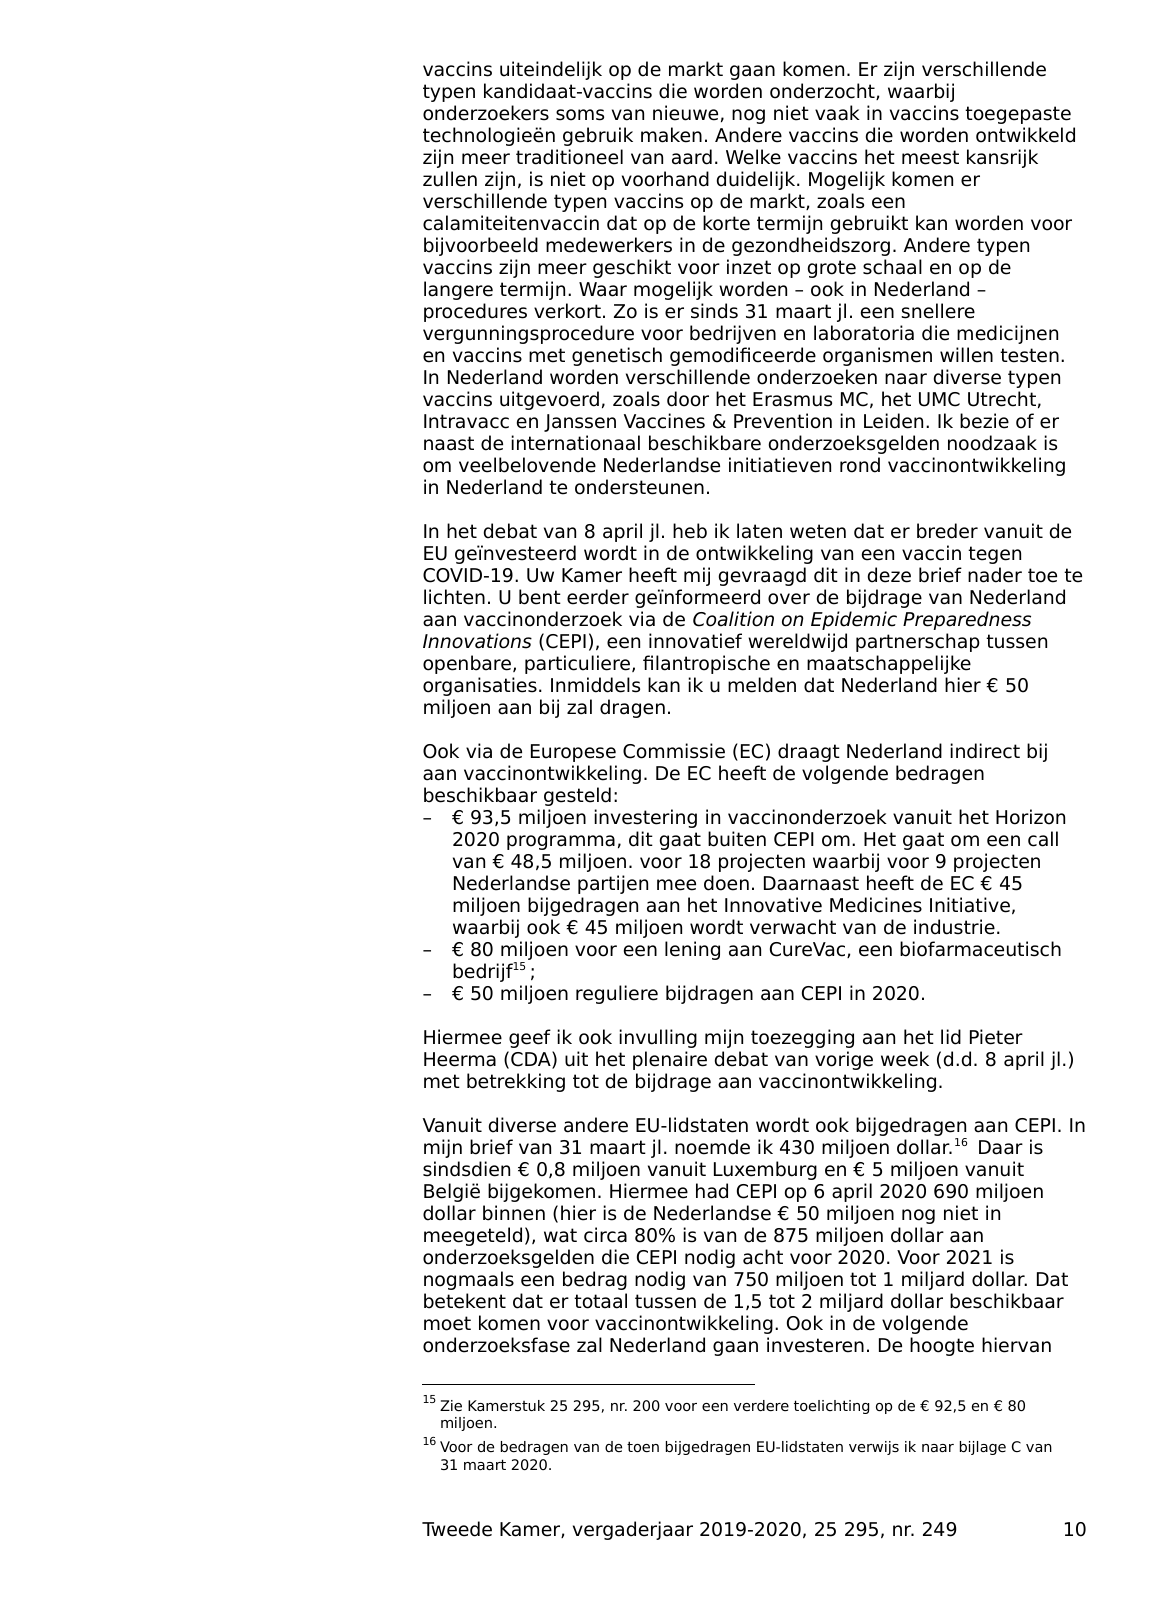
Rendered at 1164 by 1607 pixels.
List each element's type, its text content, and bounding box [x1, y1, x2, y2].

text In het debat van 8 april jl. heb ik laten weten dat er breder vanuit de EU geïnvesteerd wordt in de ontwikkeling van een vaccin tegen COVID-19. Uw Kamer heeft mij gevraagd dit in deze brief nader toe te lichten. U bent eerder geïnformeerd over de bijdrage van Nederland aan vaccinonderzoek via de Coalition on Epidemic Preparedness Innovations (CEPI), een innovatief wereldwijd partnerschap tussen openbare, particuliere, filantropische en maatschappelijke organisaties. Inmiddels kan ik u melden dat Nederland hier € 50 miljoen aan bij zal dragen. [422, 521, 1087, 719]
text – € 93,5 miljoen investering in vaccinonderzoek vanuit het Horizon 2020 programma, dit gaat buiten CEPI om. Het gaat om een call van € 48,5 miljoen. voor 18 projecten waarbij voor 9 projecten Nederlandse partijen mee doen. Daarnaast heeft de EC € 45 miljoen bijgedragen aan het Innovative Medicines Initiative, waarbij ook € 45 miljoen wordt verwacht van de industrie. [422, 807, 1087, 939]
text – € 50 miljoen reguliere bijdragen aan CEPI in 2020. [422, 983, 1087, 1004]
text vaccins uiteindelijk op de markt gaan komen. Er zijn verschillende typen kandidaat-vaccins die worden onderzocht, waarbij onderzoekers soms van nieuwe, nog niet vaak in vaccins toegepaste technologieën gebruik maken. Andere vaccins die worden ontwikkeld zijn meer traditioneel van aard. Welke vaccins het meest kansrijk zullen zijn, is niet op voorhand duidelijk. Mogelijk komen er verschillende typen vaccins op de markt, zoals een calamiteitenvaccin dat op de korte termijn gebruikt kan worden voor bijvoorbeeld medewerkers in de gezondheidszorg. Andere typen vaccins zijn meer geschikt voor inzet op grote schaal en op de langere termijn. Waar mogelijk worden – ook in Nederland – procedures verkort. Zo is er sinds 31 maart jl. een snellere vergunningsprocedure voor bedrijven en laboratoria die medicijnen en vaccins met genetisch gemodificeerde organismen willen testen. In Nederland worden verschillende onderzoeken naar diverse typen vaccins uitgevoerd, zoals door het Erasmus MC, het UMC Utrecht, Intravacc en Janssen Vaccines & Prevention in Leiden. Ik bezie of er naast de internationaal beschikbare onderzoeksgelden noodzaak is om veelbelovende Nederlandse initiatieven rond vaccinontwikkeling in Nederland te ondersteunen. [422, 59, 1087, 499]
text Zie Kamerstuk 25 295, nr. 200 voor een verdere toelichting op de € 92,5 en € 80 miljoen. [422, 1393, 1087, 1432]
text Voor de bedragen van de toen bijgedragen EU-lidstaten verwijs ik naar bijlage C van 31 maart 2020. [422, 1435, 1087, 1474]
text Vanuit diverse andere EU-lidstaten wordt ook bijgedragen aan CEPI. In mijn brief van 31 maart jl. noemde ik 430 miljoen dollar. Daar is sindsdien € 0,8 miljoen vanuit Luxemburg en € 5 miljoen vanuit België bijgekomen. Hiermee had CEPI op 6 april 2020 690 miljoen dollar binnen (hier is de Nederlandse € 50 miljoen nog niet in meegeteld), wat circa 80% is van de 875 miljoen dollar aan onderzoeksgelden die CEPI nodig acht voor 2020. Voor 2021 is nogmaals een bedrag nodig van 750 miljoen tot 1 miljard dollar. Dat betekent dat er totaal tussen de 1,5 tot 2 miljard dollar beschikbaar moet komen voor vaccinontwikkeling. Ook in de volgende onderzoeksfase zal Nederland gaan investeren. De hoogte hiervan [422, 1115, 1087, 1357]
text Hiermee geef ik ook invulling mijn toezegging aan het lid Pieter Heerma (CDA) uit het plenaire debat van vorige week (d.d. 8 april jl.) met betrekking tot de bijdrage aan vaccinontwikkeling. [422, 1027, 1087, 1093]
text Ook via de Europese Commissie (EC) draagt Nederland indirect bij aan vaccinontwikkeling. De EC heeft de volgende bedragen beschikbaar gesteld: [422, 741, 1087, 807]
text – € 80 miljoen voor een lening aan CureVac, een biofarmaceutisch bedrijf; [422, 939, 1087, 983]
